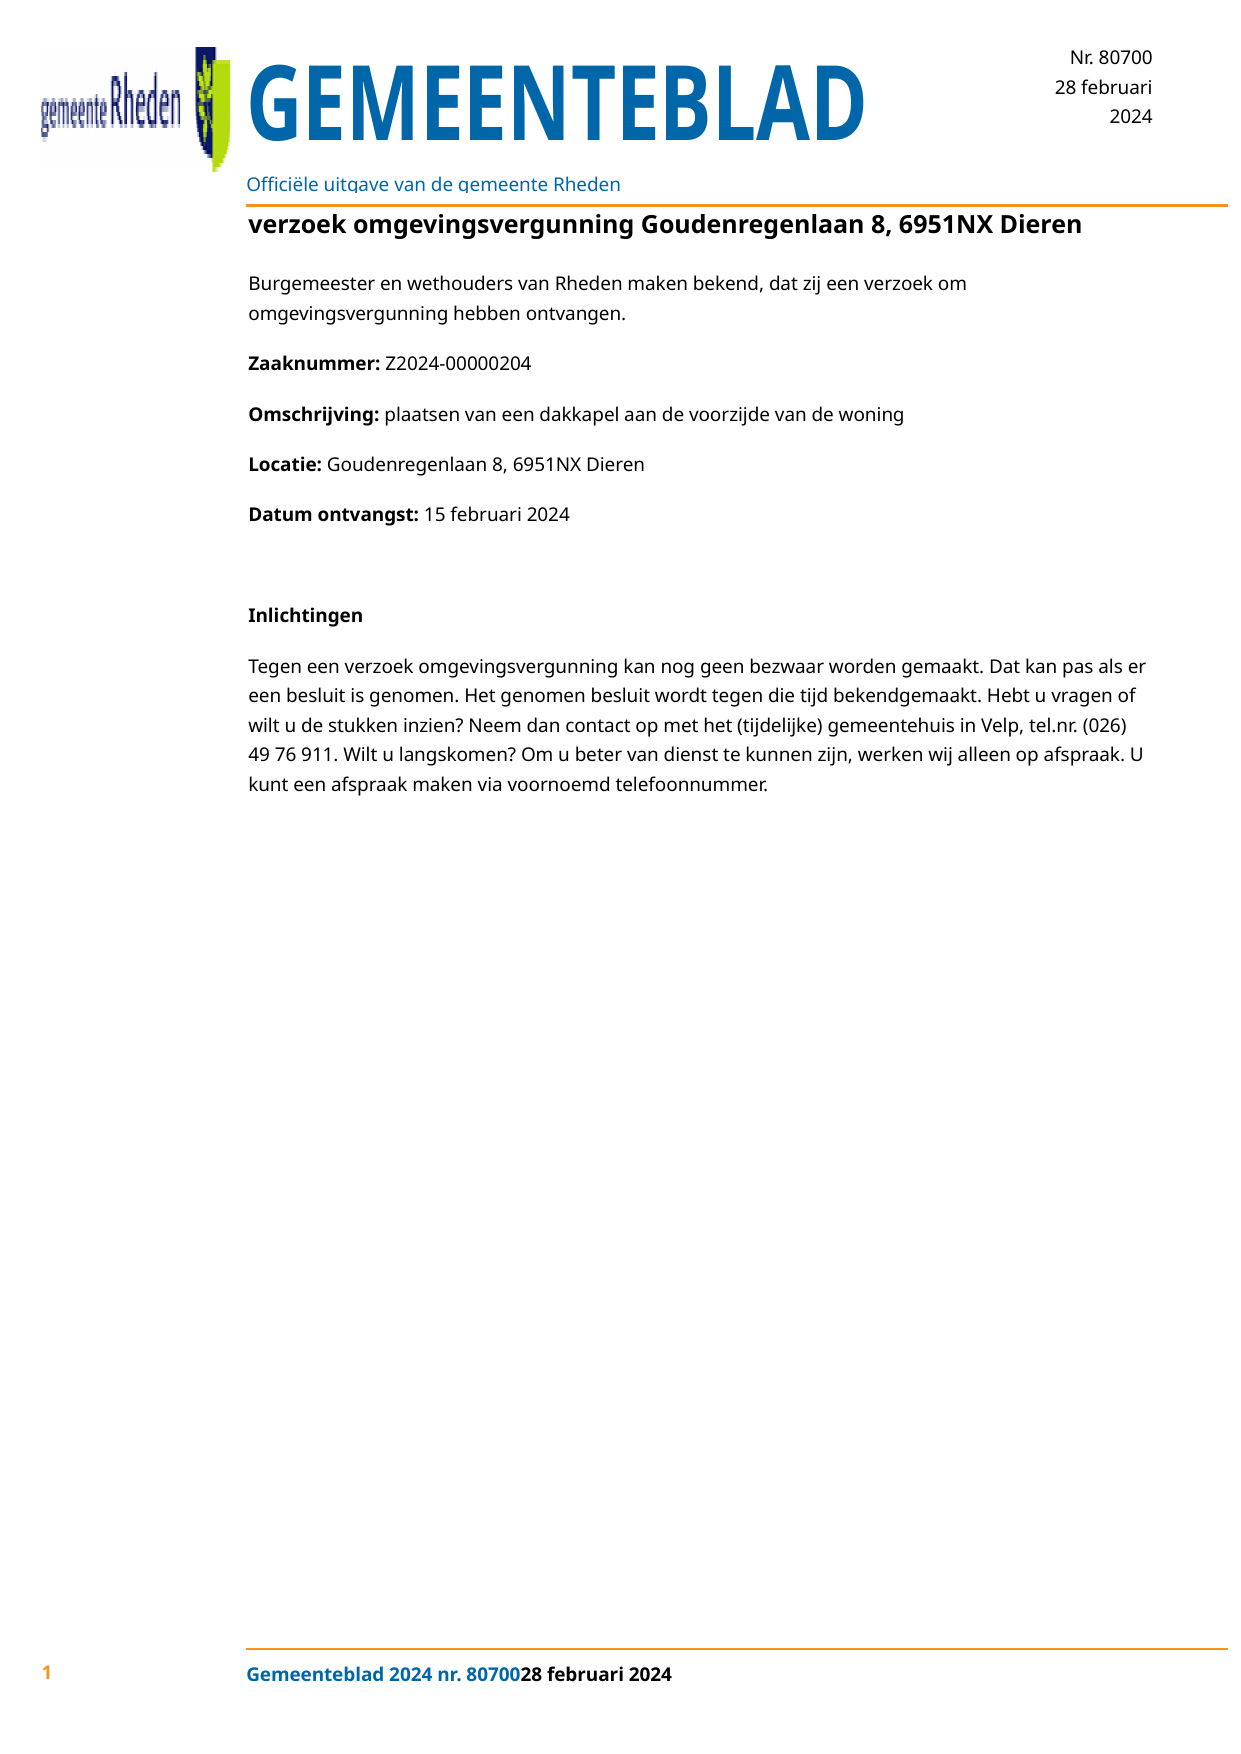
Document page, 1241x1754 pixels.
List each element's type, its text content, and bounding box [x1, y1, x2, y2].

text Datum ontvangst: 15 februari 2024 [248, 502, 1152, 527]
text verzoek omgevingsvergunning Goudenregenlaan 8, 6951NX Dieren [248, 207, 1152, 241]
text Burgemeester en wethouders van Rheden maken bekend, dat zij een verzoek om omgevingsvergunning hebben ontvangen. [248, 270, 1152, 326]
text Tegen een verzoek omgevingsvergunning kan nog geen bezwaar worden gemaakt. Dat kan pas als er een besluit is genomen. Het genomen besluit wordt tegen die tijd bekendgemaakt. Hebt u vragen of wilt u de stukken inzien? Neem dan contact op met het (tijdelijke) gemeentehuis in Velp, tel.nr. (026) 49 76 911. Wilt u langskomen? Om u beter van dienst te kunnen zijn, werken wij alleen op afspraak. U kunt een afspraak maken via voornoemd telefoonnummer. [248, 653, 1152, 797]
picture [41, 47, 231, 172]
text Zaaknummer: Z2024-00000204 [248, 350, 1152, 376]
text Inlichtingen [248, 602, 1152, 628]
text Omschrijving: plaatsen van een dakkapel aan de voorzijde van de woning [248, 401, 1152, 426]
text Locatie: Goudenregenlaan 8, 6951NX Dieren [248, 451, 1152, 477]
